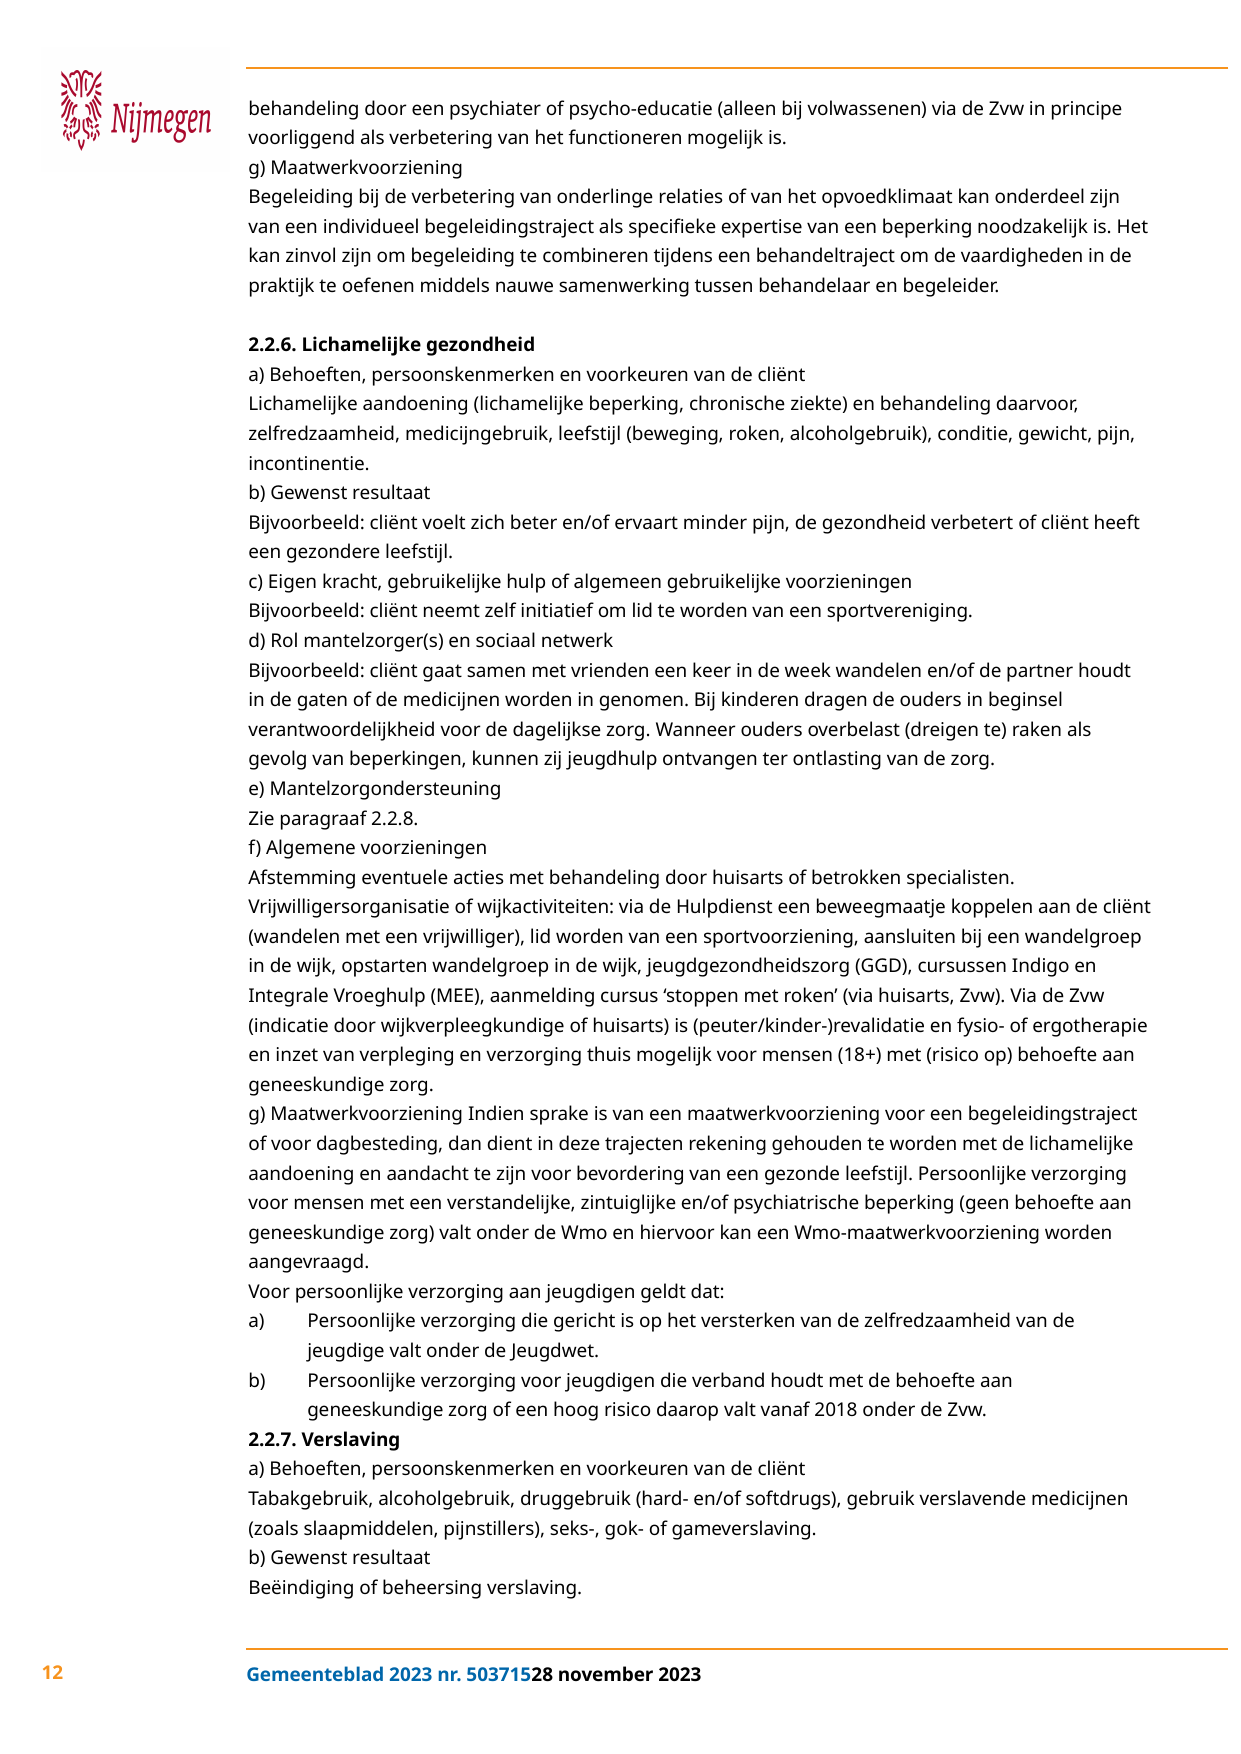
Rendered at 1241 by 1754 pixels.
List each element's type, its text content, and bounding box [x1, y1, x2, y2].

picture [41, 47, 231, 172]
text Bijvoorbeeld: cliënt gaat samen met vrienden een keer in de week wandelen en/of de partner houdt in de gaten of de medicijnen worden in genomen. Bij kinderen dragen de ouders in beginsel verantwoordelijkheid voor de dagelijkse zorg. Wanneer ouders overbelast (dreigen te) raken als gevolg van beperkingen, kunnen zij jeugdhulp ontvangen ter ontlasting van de zorg. [248, 657, 1152, 771]
text d) Rol mantelzorger(s) en sociaal netwerk [248, 627, 1152, 653]
text Bijvoorbeeld: cliënt voelt zich beter en/of ervaart minder pijn, de gezondheid verbetert of cliënt heeft een gezondere leefstijl. [248, 509, 1152, 564]
text a) Behoeften, persoonskenmerken en voorkeuren van de cliënt [248, 1456, 1152, 1481]
text Bijvoorbeeld: cliënt neemt zelf initiatief om lid te worden van een sportvereniging. [248, 598, 1152, 623]
text Vrijwilligersorganisatie of wijkactiviteiten: via de Hulpdienst een beweegmaatje koppelen aan de cliënt (wandelen met een vrijwilliger), lid worden van een sportvoorziening, aansluiten bij een wandelgroep in de wijk, opstarten wandelgroep in de wijk, jeugdgezondheidszorg (GGD), cursussen Indigo en Integrale Vroeghulp (MEE), aanmelding cursus ‘stoppen met roken’ (via huisarts, Zvw). Via de Zvw (indicatie door wijkverpleegkundige of huisarts) is (peuter/kinder-)revalidatie en fysio- of ergotherapie en inzet van verpleging en verzorging thuis mogelijk voor mensen (18+) met (risico op) behoefte aan geneeskundige zorg. [248, 893, 1152, 1097]
text Tabakgebruik, alcoholgebruik, druggebruik (hard- en/of softdrugs), gebruik verslavende medicijnen (zoals slaapmiddelen, pijnstillers), seks-, gok- of gameverslaving. [248, 1485, 1152, 1541]
list Persoonlijke verzorging die gericht is op het versterken van de zelfredzaamheid van de jeugdige valt onder de Jeugdwet. [248, 1308, 1152, 1363]
text Zie paragraaf 2.2.8. [248, 805, 1152, 831]
text Afstemming eventuele acties met behandeling door huisarts of betrokken specialisten. [248, 864, 1152, 890]
text 2.2.7. Verslaving [248, 1426, 1152, 1452]
text 2.2.6. Lichamelijke gezondheid [248, 331, 1152, 357]
text f) Algemene voorzieningen [248, 834, 1152, 860]
text g) Maatwerkvoorziening [248, 154, 1152, 180]
text Beëindiging of beheersing verslaving. [248, 1574, 1152, 1600]
list Persoonlijke verzorging voor jeugdigen die verband houdt met de behoefte aan geneeskundige zorg of een hoog risico daarop valt vanaf 2018 onder de Zvw. [248, 1367, 1152, 1422]
text e) Mantelzorgondersteuning [248, 775, 1152, 801]
text Lichamelijke aandoening (lichamelijke beperking, chronische ziekte) en behandeling daarvoor, zelfredzaamheid, medicijngebruik, leefstijl (beweging, roken, alcoholgebruik), conditie, gewicht, pijn, incontinentie. [248, 391, 1152, 476]
text Begeleiding bij de verbetering van onderlinge relaties of van het opvoedklimaat kan onderdeel zijn van een individueel begeleidingstraject als specifieke expertise van een beperking noodzakelijk is. Het kan zinvol zijn om begeleiding te combineren tijdens een behandeltraject om de vaardigheden in de praktijk te oefenen middels nauwe samenwerking tussen behandelaar en begeleider. [248, 183, 1152, 298]
text b) Gewenst resultaat [248, 479, 1152, 505]
text a) Behoeften, persoonskenmerken en voorkeuren van de cliënt [248, 361, 1152, 387]
text b) Gewenst resultaat [248, 1544, 1152, 1570]
text Voor persoonlijke verzorging aan jeugdigen geldt dat: [248, 1278, 1152, 1304]
text behandeling door een psychiater of psycho-educatie (alleen bij volwassenen) via de Zvw in principe voorliggend als verbetering van het functioneren mogelijk is. [248, 95, 1152, 150]
text c) Eigen kracht, gebruikelijke hulp of algemeen gebruikelijke voorzieningen [248, 568, 1152, 594]
text g) Maatwerkvoorziening Indien sprake is van een maatwerkvoorziening voor een begeleidingstraject of voor dagbesteding, dan dient in deze trajecten rekening gehouden te worden met de lichamelijke aandoening en aandacht te zijn voor bevordering van een gezonde leefstijl. Persoonlijke verzorging voor mensen met een verstandelijke, zintuiglijke en/of psychiatrische beperking (geen behoefte aan geneeskundige zorg) valt onder de Wmo en hiervoor kan een Wmo-maatwerkvoorziening worden aangevraagd. [248, 1101, 1152, 1274]
